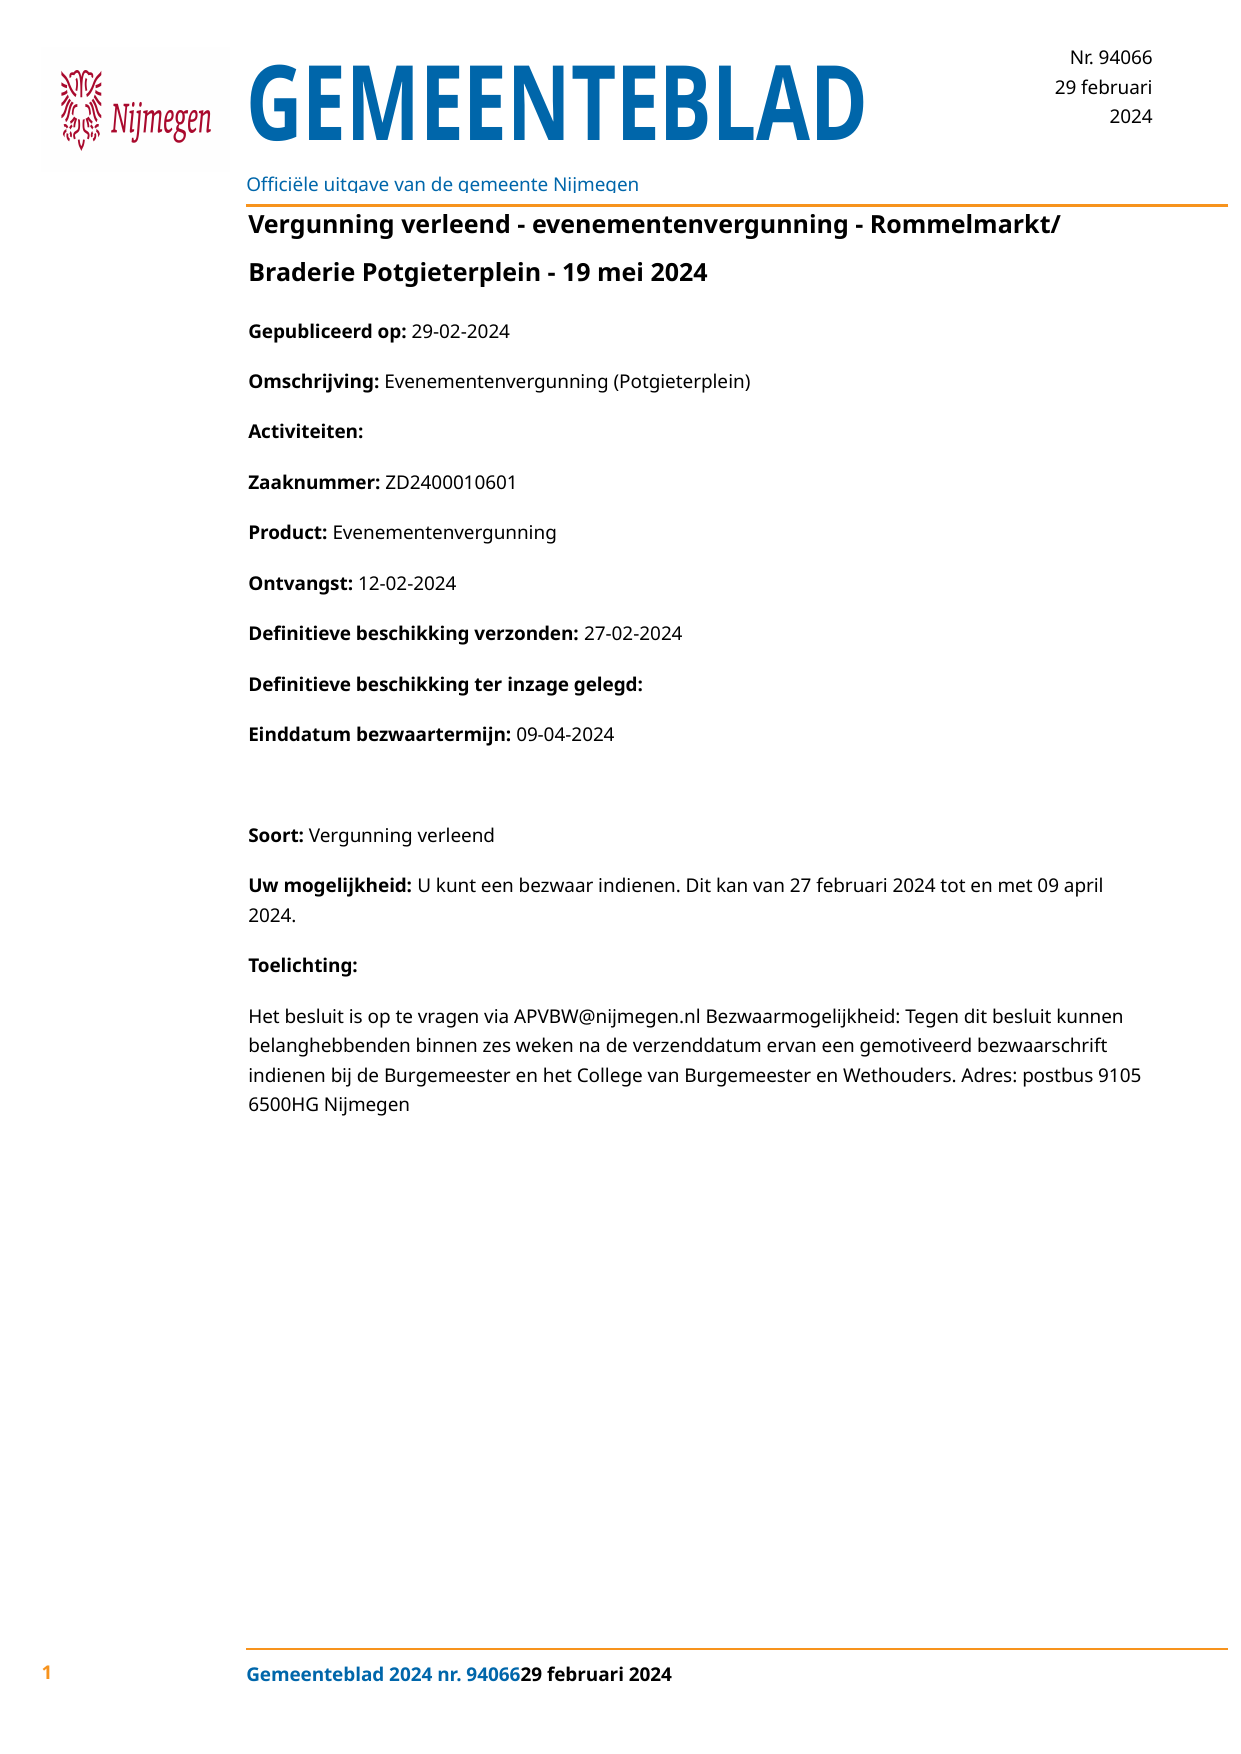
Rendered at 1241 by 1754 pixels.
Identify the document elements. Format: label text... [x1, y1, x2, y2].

text Omschrijving: Evenementenvergunning (Potgieterplein) [248, 368, 1152, 394]
text Soort: Vergunning verleend [248, 822, 1152, 848]
text Definitieve beschikking ter inzage gelegd: [248, 671, 1152, 697]
text Einddatum bezwaartermijn: 09-04-2024 [248, 721, 1152, 747]
text Uw mogelijkheid: U kunt een bezwaar indienen. Dit kan van 27 februari 2024 tot en met 09 april 2024. [248, 872, 1152, 928]
text Product: Evenementenvergunning [248, 519, 1152, 545]
text Vergunning verleend - evenementenvergunning - Rommelmarkt/ Braderie Potgieterplein - 19 mei 2024 [248, 207, 1152, 288]
text Zaaknummer: ZD2400010601 [248, 469, 1152, 495]
text Het besluit is op te vragen via APVBW@nijmegen.nl Bezwaarmogelijkheid: Tegen dit besluit kunnen belanghebbenden binnen zes weken na de verzenddatum ervan een gemotiveerd bezwaarschrift indienen bij de Burgemeester en het College van Burgemeester en Wethouders. Adres: postbus 9105 6500HG Nijmegen [248, 1003, 1152, 1117]
text Definitieve beschikking verzonden: 27-02-2024 [248, 620, 1152, 646]
picture [41, 47, 231, 172]
text Gepubliceerd op: 29-02-2024 [248, 318, 1152, 344]
text Toelichting: [248, 952, 1152, 978]
text Activiteiten: [248, 419, 1152, 444]
text Ontvangst: 12-02-2024 [248, 570, 1152, 596]
